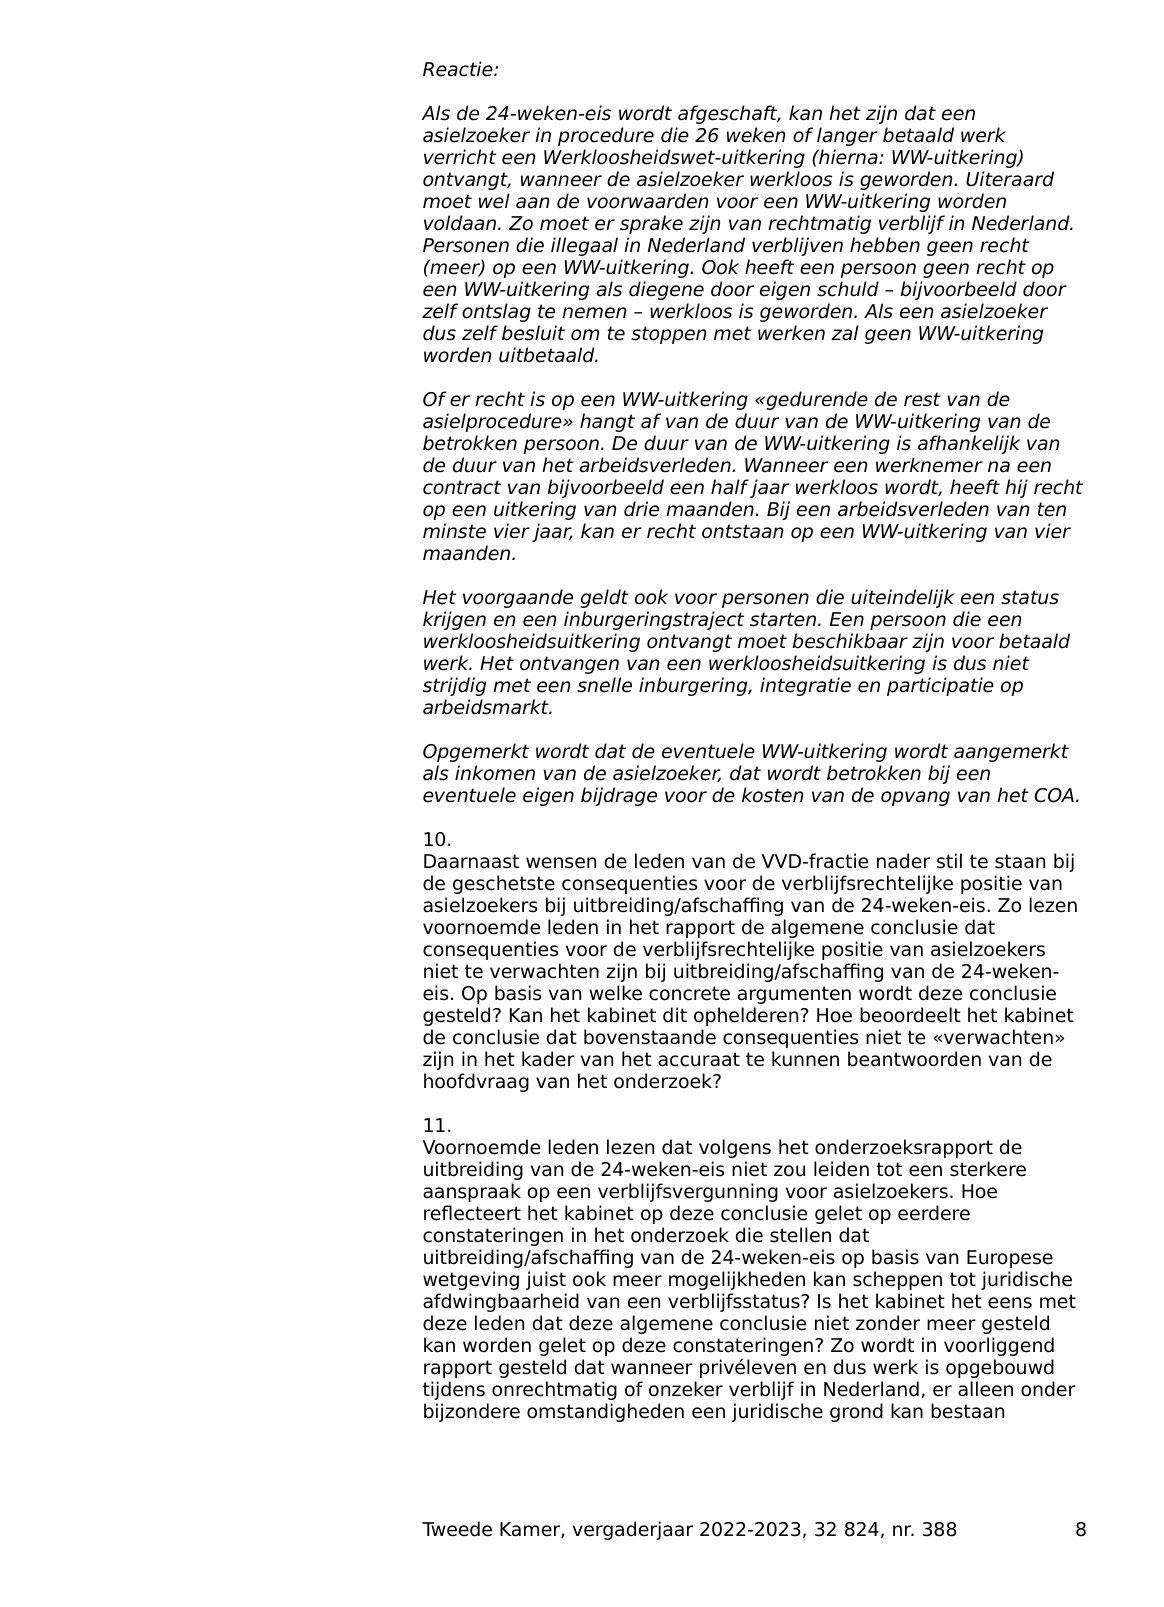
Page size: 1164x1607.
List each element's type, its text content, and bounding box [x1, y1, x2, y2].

subtitle Reactie: [422, 59, 1087, 81]
text Daarnaast wensen de leden van de VVD-fractie nader stil te staan bij de geschetste consequenties voor de verblijfsrechtelijke positie van asielzoekers bij uitbreiding/afschaffing van de 24-weken-eis. Zo lezen voornoemde leden in het rapport de algemene conclusie dat consequenties voor de verblijfsrechtelijke positie van asielzoekers niet te verwachten zijn bij uitbreiding/afschaffing van de 24-weken-eis. Op basis van welke concrete argumenten wordt deze conclusie gesteld? Kan het kabinet dit ophelderen? Hoe beoordeelt het kabinet de conclusie dat bovenstaande consequenties niet te «verwachten» zijn in het kader van het accuraat te kunnen beantwoorden van de hoofdvraag van het onderzoek? [422, 851, 1087, 1093]
text Voornoemde leden lezen dat volgens het onderzoeksrapport de uitbreiding van de 24-weken-eis niet zou leiden tot een sterkere aanspraak op een verblijfsvergunning voor asielzoekers. Hoe reflecteert het kabinet op deze conclusie gelet op eerdere constateringen in het onderzoek die stellen dat uitbreiding/afschaffing van de 24-weken-eis op basis van Europese wetgeving juist ook meer mogelijkheden kan scheppen tot juridische afdwingbaarheid van een verblijfsstatus? Is het kabinet het eens met deze leden dat deze algemene conclusie niet zonder meer gesteld kan worden gelet op deze constateringen? Zo wordt in voorliggend rapport gesteld dat wanneer privéleven en dus werk is opgebouwd tijdens onrechtmatig of onzeker verblijf in Nederland, er alleen onder bijzondere omstandigheden een juridische grond kan bestaan [422, 1137, 1087, 1423]
text 11. [422, 1115, 1087, 1137]
text 10. [422, 829, 1087, 851]
text Of er recht is op een WW-uitkering «gedurende de rest van de asielprocedure» hangt af van de duur van de WW-uitkering van de betrokken persoon. De duur van de WW-uitkering is afhankelijk van de duur van het arbeidsverleden. Wanneer een werknemer na een contract van bijvoorbeeld een half jaar werkloos wordt, heeft hij recht op een uitkering van drie maanden. Bij een arbeidsverleden van ten minste vier jaar, kan er recht ontstaan op een WW-uitkering van vier maanden. [422, 389, 1087, 565]
text Opgemerkt wordt dat de eventuele WW-uitkering wordt aangemerkt als inkomen van de asielzoeker, dat wordt betrokken bij een eventuele eigen bijdrage voor de kosten van de opvang van het COA. [422, 741, 1087, 807]
text Als de 24-weken-eis wordt afgeschaft, kan het zijn dat een asielzoeker in procedure die 26 weken of langer betaald werk verricht een Werkloosheidswet-uitkering (hierna: WW-uitkering) ontvangt, wanneer de asielzoeker werkloos is geworden. Uiteraard moet wel aan de voorwaarden voor een WW-uitkering worden voldaan. Zo moet er sprake zijn van rechtmatig verblijf in Nederland. Personen die illegaal in Nederland verblijven hebben geen recht (meer) op een WW-uitkering. Ook heeft een persoon geen recht op een WW-uitkering als diegene door eigen schuld – bijvoorbeeld door zelf ontslag te nemen – werkloos is geworden. Als een asielzoeker dus zelf besluit om te stoppen met werken zal geen WW-uitkering worden uitbetaald. [422, 103, 1087, 367]
text Het voorgaande geldt ook voor personen die uiteindelijk een status krijgen en een inburgeringstraject starten. Een persoon die een werkloosheidsuitkering ontvangt moet beschikbaar zijn voor betaald werk. Het ontvangen van een werkloosheidsuitkering is dus niet strijdig met een snelle inburgering, integratie en participatie op arbeidsmarkt. [422, 587, 1087, 719]
